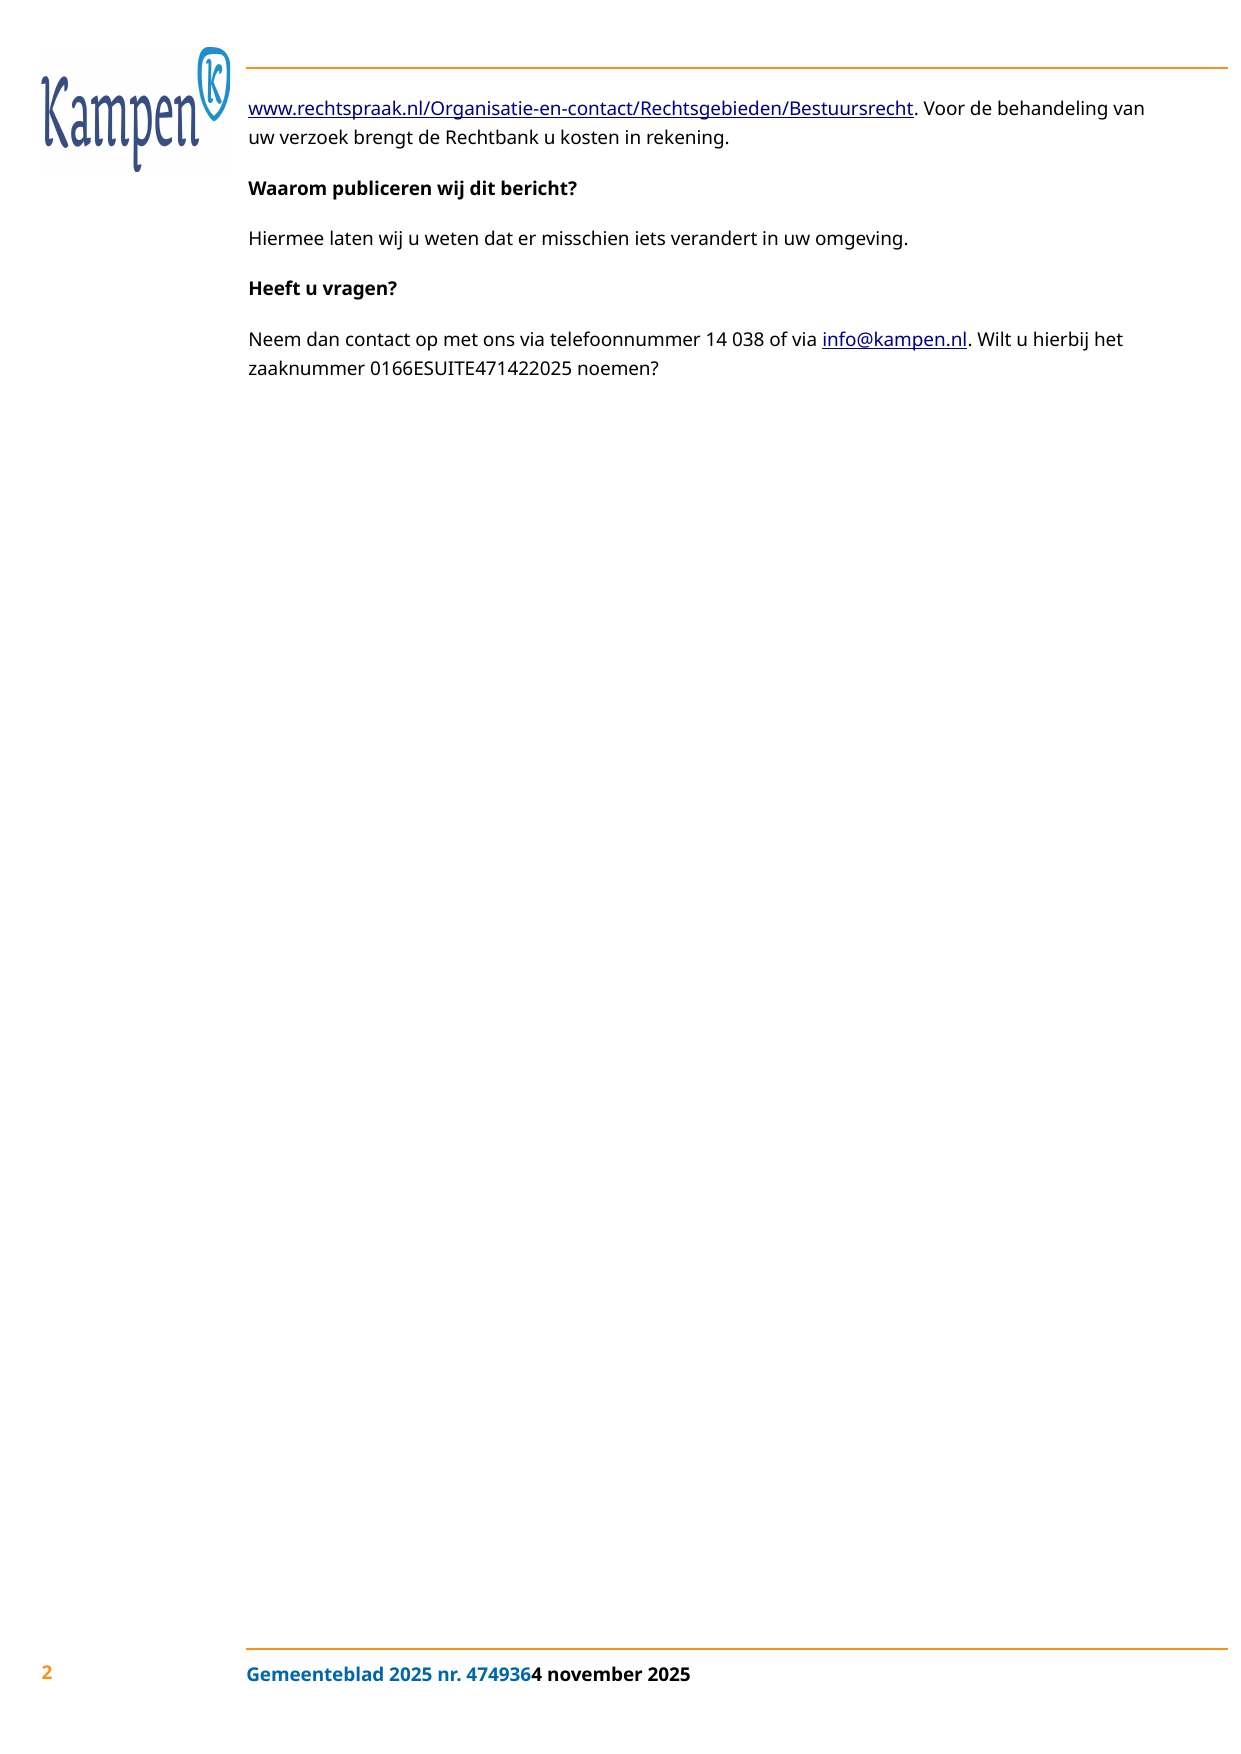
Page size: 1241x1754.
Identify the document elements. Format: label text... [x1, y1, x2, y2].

text Neem dan contact op met ons via telefoonnummer 14 038 of via info@kampen.nl. Wilt u hierbij het zaaknummer 0166ESUITE471422025 noemen? [248, 326, 1152, 381]
text Hiermee laten wij u weten dat er misschien iets verandert in uw omgeving. [248, 225, 1152, 251]
text www.rechtspraak.nl/Organisatie-en-contact/Rechtsgebieden/Bestuursrecht. Voor de behandeling van uw verzoek brengt de Rechtbank u kosten in rekening. [248, 95, 1152, 150]
text Waarom publiceren wij dit bericht? [248, 175, 1152, 201]
picture [41, 47, 231, 172]
text Heeft u vragen? [248, 276, 1152, 301]
